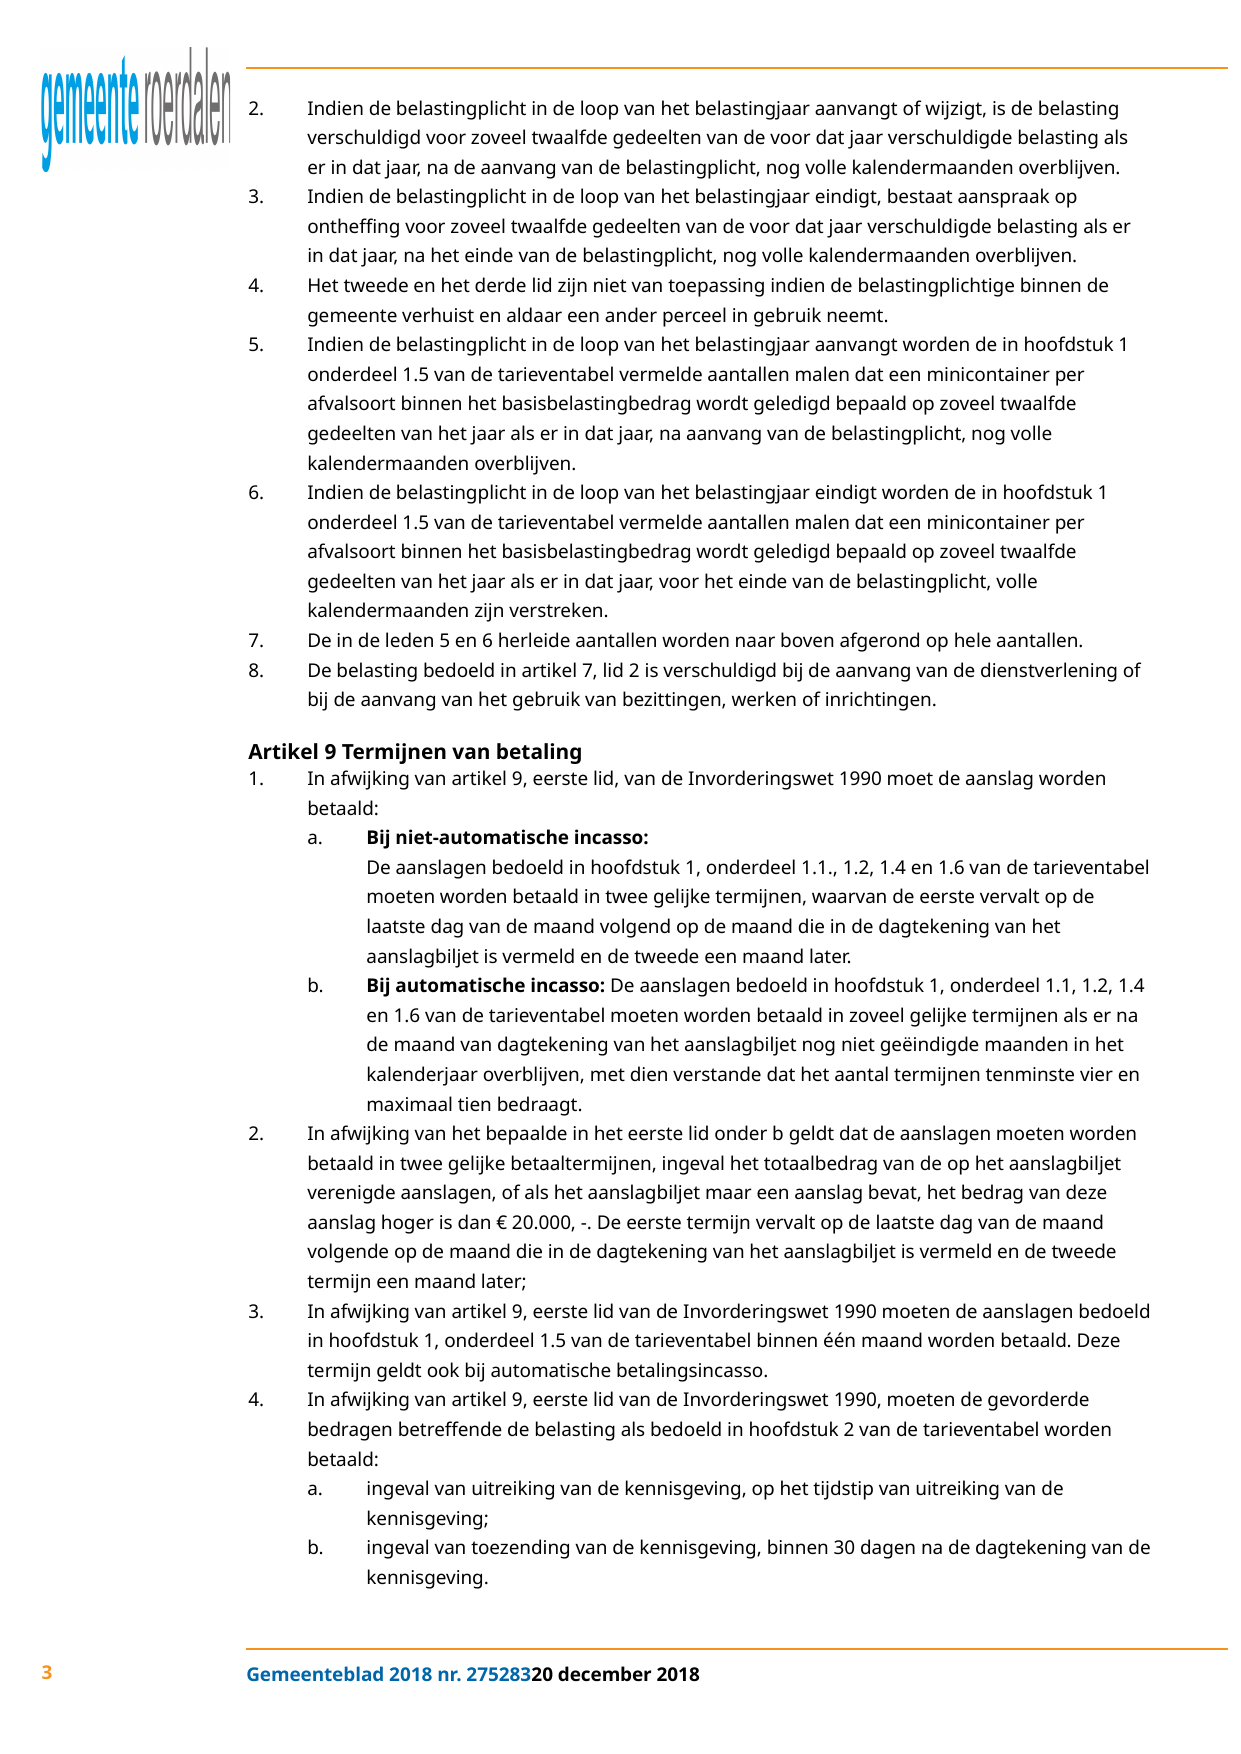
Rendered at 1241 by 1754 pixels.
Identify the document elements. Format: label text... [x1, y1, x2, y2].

list In afwijking van artikel 9, eerste lid, van de Invorderingswet 1990 moet de aanslag worden betaald: [248, 765, 1152, 821]
list ingeval van uitreiking van de kennisgeving, op het tijdstip van uitreiking van de kennisgeving; [307, 1475, 1152, 1531]
list Indien de belastingplicht in de loop van het belastingjaar eindigt, bestaat aanspraak op ontheffing voor zoveel twaalfde gedeelten van de voor dat jaar verschuldigde belasting als er in dat jaar, na het einde van de belastingplicht, nog volle kalendermaanden overblijven. [248, 183, 1152, 268]
picture [41, 47, 231, 172]
list Indien de belastingplicht in de loop van het belastingjaar eindigt worden de in hoofdstuk 1 onderdeel 1.5 van de tarieventabel vermelde aantallen malen dat een minicontainer per afvalsoort binnen het basisbelastingbedrag wordt geledigd bepaald op zoveel twaalfde gedeelten van het jaar als er in dat jaar, voor het einde van de belastingplicht, volle kalendermaanden zijn verstreken. [248, 479, 1152, 623]
text Artikel 9 Termijnen van betaling [248, 737, 1152, 765]
picture [41, 134, 48, 172]
list Indien de belastingplicht in de loop van het belastingjaar aanvangt of wijzigt, is de belasting verschuldigd voor zoveel twaalfde gedeelten van de voor dat jaar verschuldigde belasting als er in dat jaar, na de aanvang van de belastingplicht, nog volle kalendermaanden overblijven. [248, 95, 1152, 180]
list In afwijking van artikel 9, eerste lid van de Invorderingswet 1990, moeten de gevorderde bedragen betreffende de belasting als bedoeld in hoofdstuk 2 van de tarieventabel worden betaald: [248, 1387, 1152, 1471]
list De aanslagen bedoeld in hoofdstuk 1, onderdeel 1.1., 1.2, 1.4 en 1.6 van de tarieventabel moeten worden betaald in twee gelijke termijnen, waarvan de eerste vervalt op de laatste dag van de maand volgend op de maand die in de dagtekening van het aanslagbiljet is vermeld en de tweede een maand later. [307, 854, 1152, 968]
list In afwijking van het bepaalde in het eerste lid onder b geldt dat de aanslagen moeten worden betaald in twee gelijke betaaltermijnen, ingeval het totaalbedrag van de op het aanslagbiljet verenigde aanslagen, of als het aanslagbiljet maar een aanslag bevat, het bedrag van deze aanslag hoger is dan € 20.000, -. De eerste termijn vervalt op de laatste dag van de maand volgende op de maand die in de dagtekening van het aanslagbiljet is vermeld en de tweede termijn een maand later; [248, 1120, 1152, 1294]
list In afwijking van artikel 9, eerste lid van de Invorderingswet 1990 moeten de aanslagen bedoeld in hoofdstuk 1, onderdeel 1.5 van de tarieventabel binnen één maand worden betaald. Deze termijn geldt ook bij automatische betalingsincasso. [248, 1298, 1152, 1383]
list De in de leden 5 en 6 herleide aantallen worden naar boven afgerond op hele aantallen. [248, 627, 1152, 653]
list Bij automatische incasso: De aanslagen bedoeld in hoofdstuk 1, onderdeel 1.1, 1.2, 1.4 en 1.6 van de tarieventabel moeten worden betaald in zoveel gelijke termijnen als er na de maand van dagtekening van het aanslagbiljet nog niet geëindigde maanden in het kalenderjaar overblijven, met dien verstande dat het aantal termijnen tenminste vier en maximaal tien bedraagt. [307, 972, 1152, 1116]
list De belasting bedoeld in artikel 7, lid 2 is verschuldigd bij de aanvang van de dienstverlening of bij de aanvang van het gebruik van bezittingen, werken of inrichtingen. [248, 657, 1152, 712]
list Bij niet-automatische incasso: [307, 824, 1152, 850]
list Het tweede en het derde lid zijn niet van toepassing indien de belastingplichtige binnen de gemeente verhuist en aldaar een ander perceel in gebruik neemt. [248, 272, 1152, 328]
list ingeval van toezending van de kennisgeving, binnen 30 dagen na de dagtekening van de kennisgeving. [307, 1534, 1152, 1590]
list Indien de belastingplicht in de loop van het belastingjaar aanvangt worden de in hoofdstuk 1 onderdeel 1.5 van de tarieventabel vermelde aantallen malen dat een minicontainer per afvalsoort binnen het basisbelastingbedrag wordt geledigd bepaald op zoveel twaalfde gedeelten van het jaar als er in dat jaar, na aanvang van de belastingplicht, nog volle kalendermaanden overblijven. [248, 331, 1152, 476]
